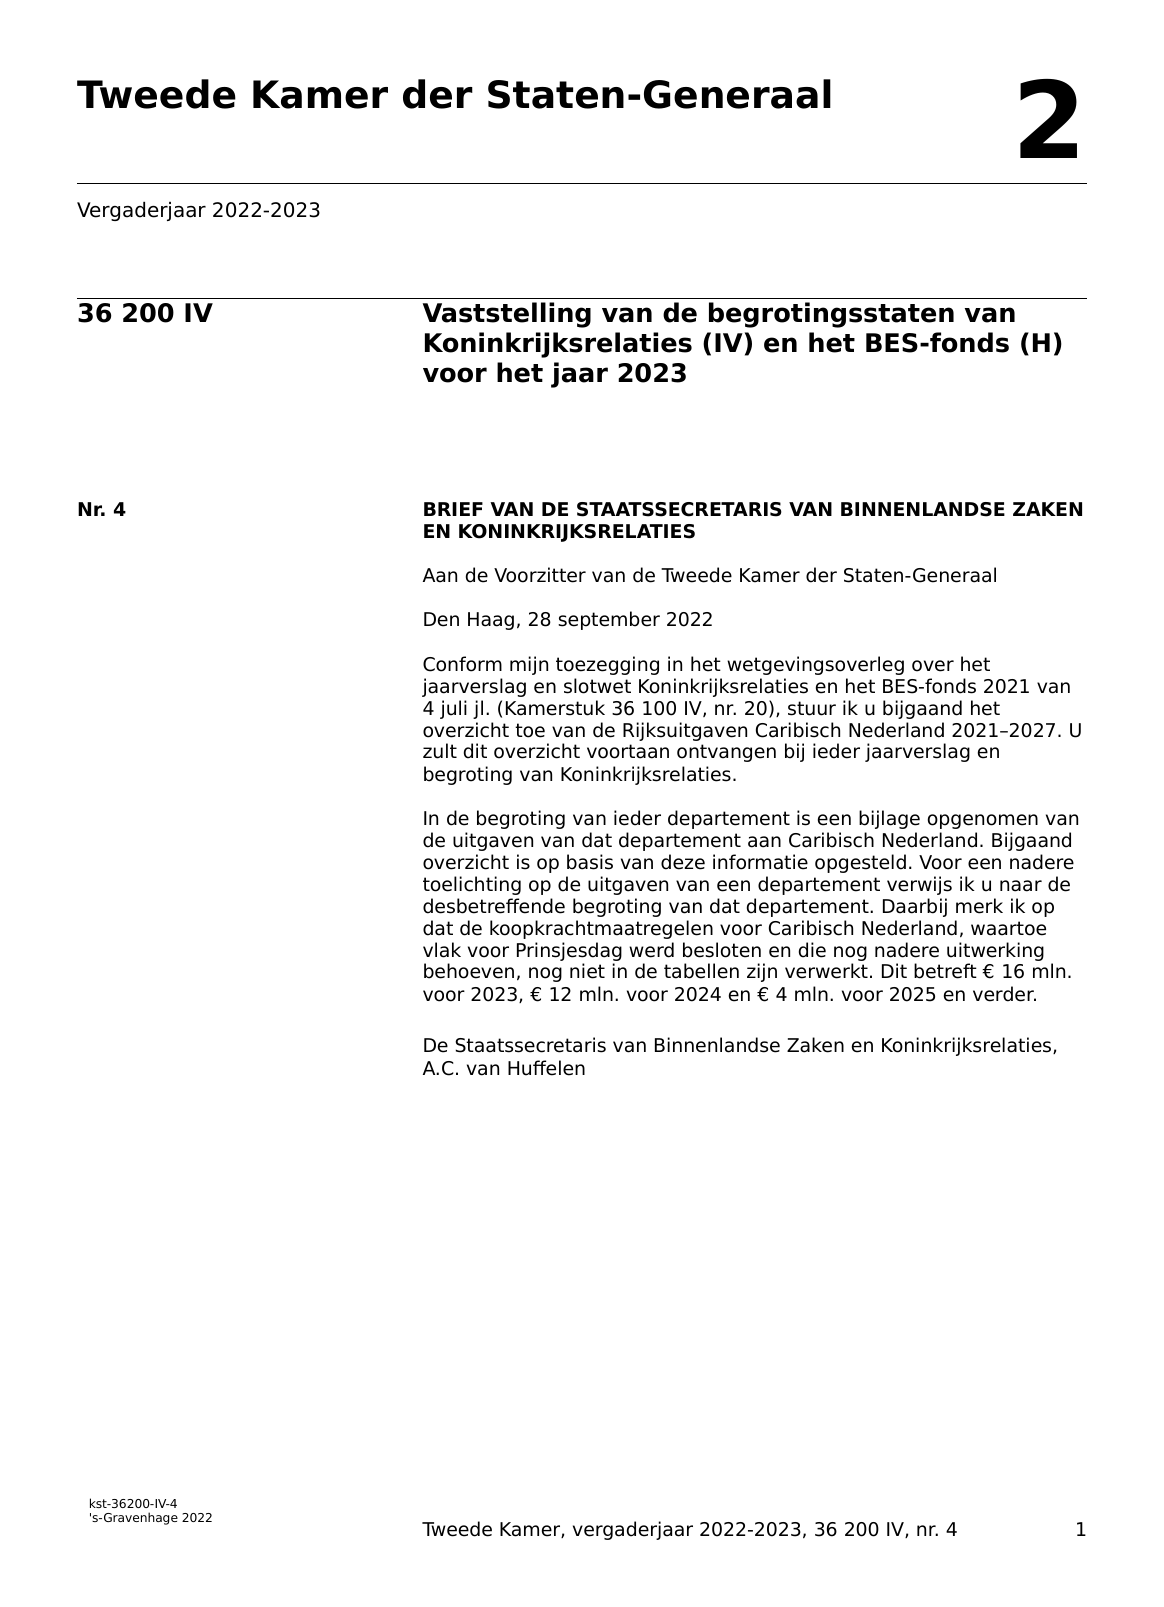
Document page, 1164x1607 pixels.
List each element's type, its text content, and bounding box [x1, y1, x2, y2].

subtitle Nr. 4 BRIEF VAN DE STAATSSECRETARIS VAN BINNENLANDSE ZAKEN EN KONINKRIJKSRELATIES [77, 499, 1087, 543]
text Den Haag, 28 september 2022 [422, 609, 1087, 631]
table_header 2 [886, 59, 1087, 183]
text Conform mijn toezegging in het wetgevingsoverleg over het jaarverslag en slotwet Koninkrijksrelaties en het BES-fonds 2021 van 4 juli jl. (Kamerstuk 36 100 IV, nr. 20), stuur ik u bijgaand het overzicht toe van de Rijksuitgaven Caribisch Nederland 2021–2027. U zult dit overzicht voortaan ontvangen bij ieder jaarverslag en begroting van Koninkrijksrelaties. [422, 653, 1087, 785]
table_header Tweede Kamer der Staten-Generaal [77, 59, 886, 183]
text kst-36200-IV-4 [88, 1497, 323, 1511]
text De Staatssecretaris van Binnenlandse Zaken en Koninkrijksrelaties, A.C. van Huffelen [422, 1035, 1087, 1079]
text Aan de Voorzitter van de Tweede Kamer der Staten-Generaal [422, 565, 1087, 587]
text 's-Gravenhage 2022 [88, 1511, 323, 1525]
text In de begroting van ieder departement is een bijlage opgenomen van de uitgaven van dat departement aan Caribisch Nederland. Bijgaand overzicht is op basis van deze informatie opgesteld. Voor een nadere toelichting op de uitgaven van een departement verwijs ik u naar de desbetreffende begroting van dat departement. Daarbij merk ik op dat de koopkrachtmaatregelen voor Caribisch Nederland, waartoe vlak voor Prinsjesdag werd besloten en die nog nadere uitwerking behoeven, nog niet in de tabellen zijn verwerkt. Dit betreft € 16 mln. voor 2023, € 12 mln. voor 2024 en € 4 mln. voor 2025 en verder. [422, 808, 1087, 1005]
table_cell Vergaderjaar 2022-2023 [77, 184, 1087, 298]
subtitle 36 200 IV Vaststelling van de begrotingsstaten van Koninkrijksrelaties (IV) en het BES-fonds (H) voor het jaar 2023 [77, 299, 1087, 388]
